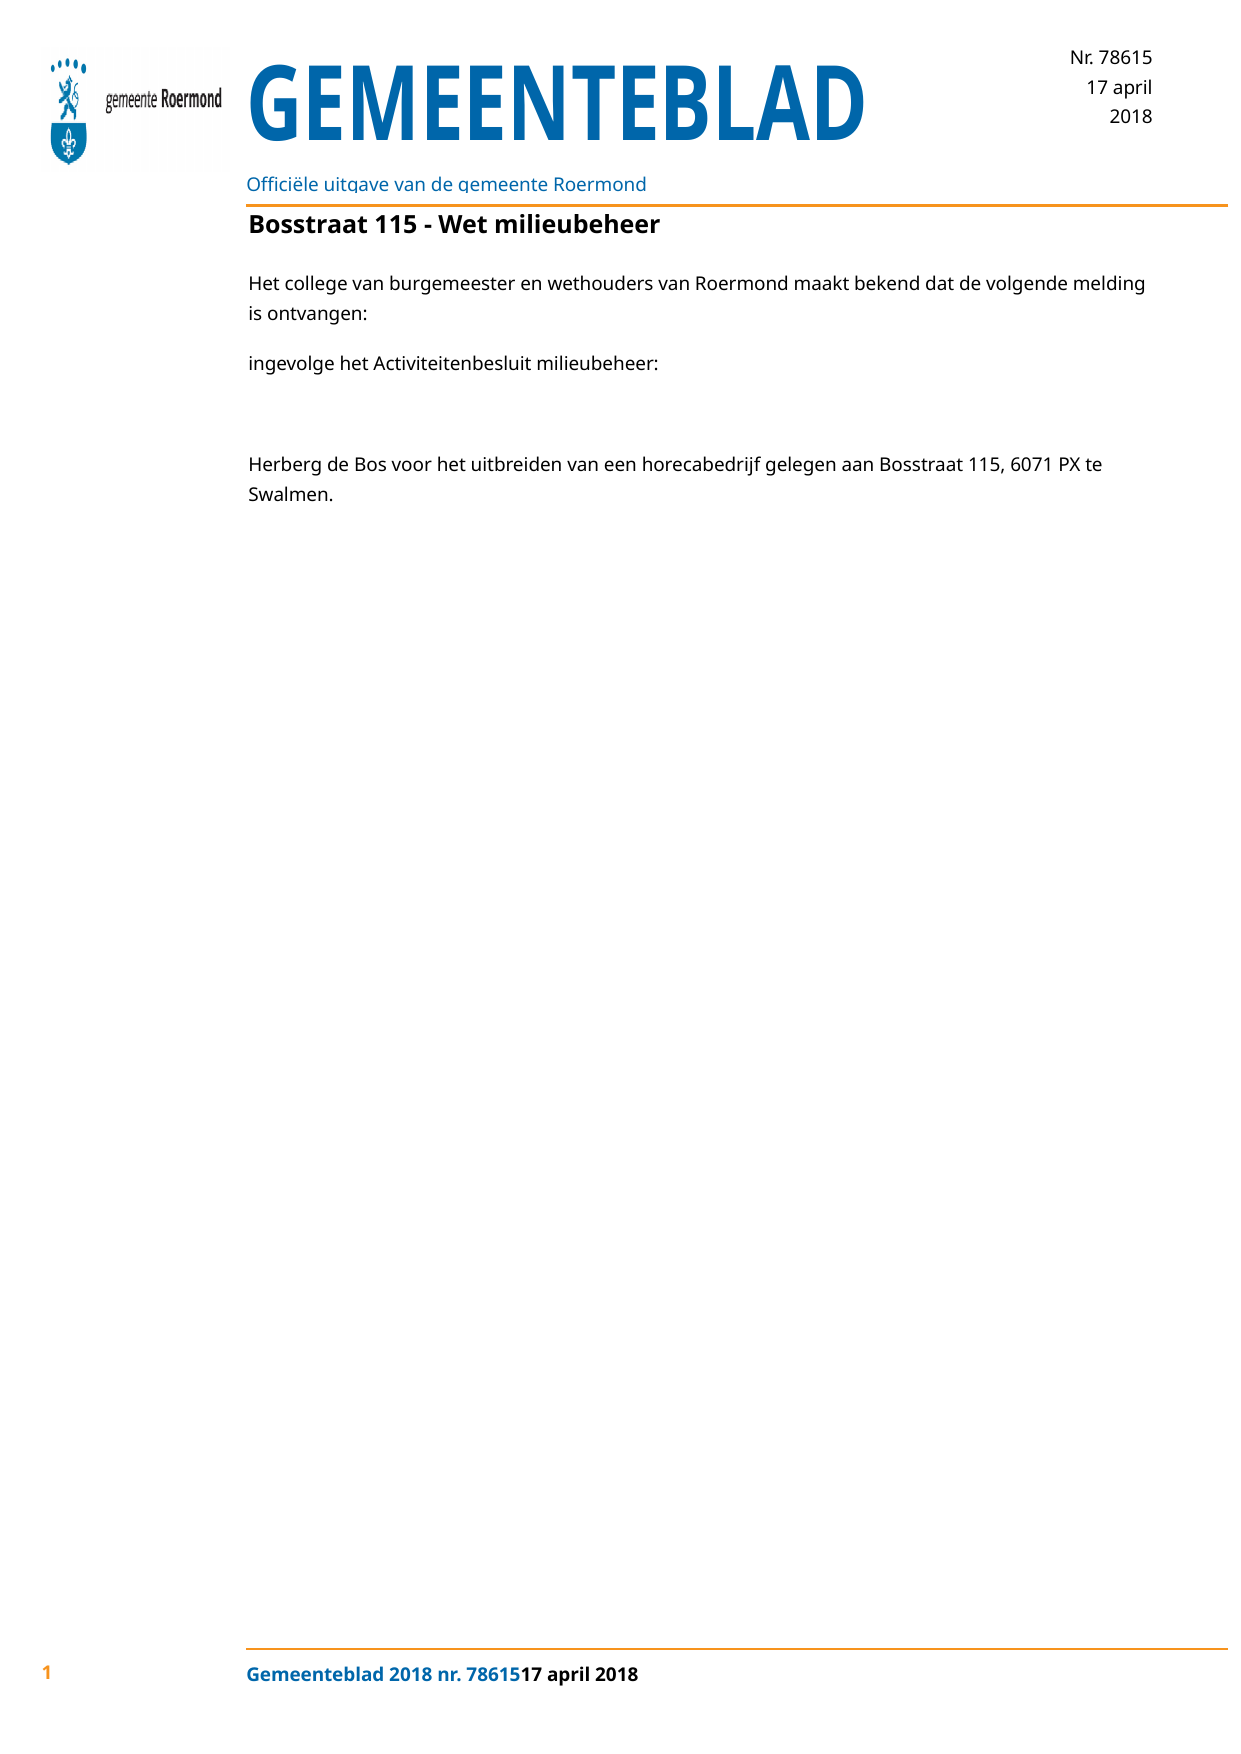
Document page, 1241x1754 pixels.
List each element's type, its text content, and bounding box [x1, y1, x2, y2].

text ingevolge het Activiteitenbesluit milieubeheer: [248, 350, 1152, 376]
text Herberg de Bos voor het uitbreiden van een horecabedrijf gelegen aan Bosstraat 115, 6071 PX te Swalmen. [248, 451, 1152, 506]
text Bosstraat 115 - Wet milieubeheer [248, 207, 1152, 241]
picture [41, 47, 231, 172]
text Het college van burgemeester en wethouders van Roermond maakt bekend dat de volgende melding is ontvangen: [248, 270, 1152, 326]
